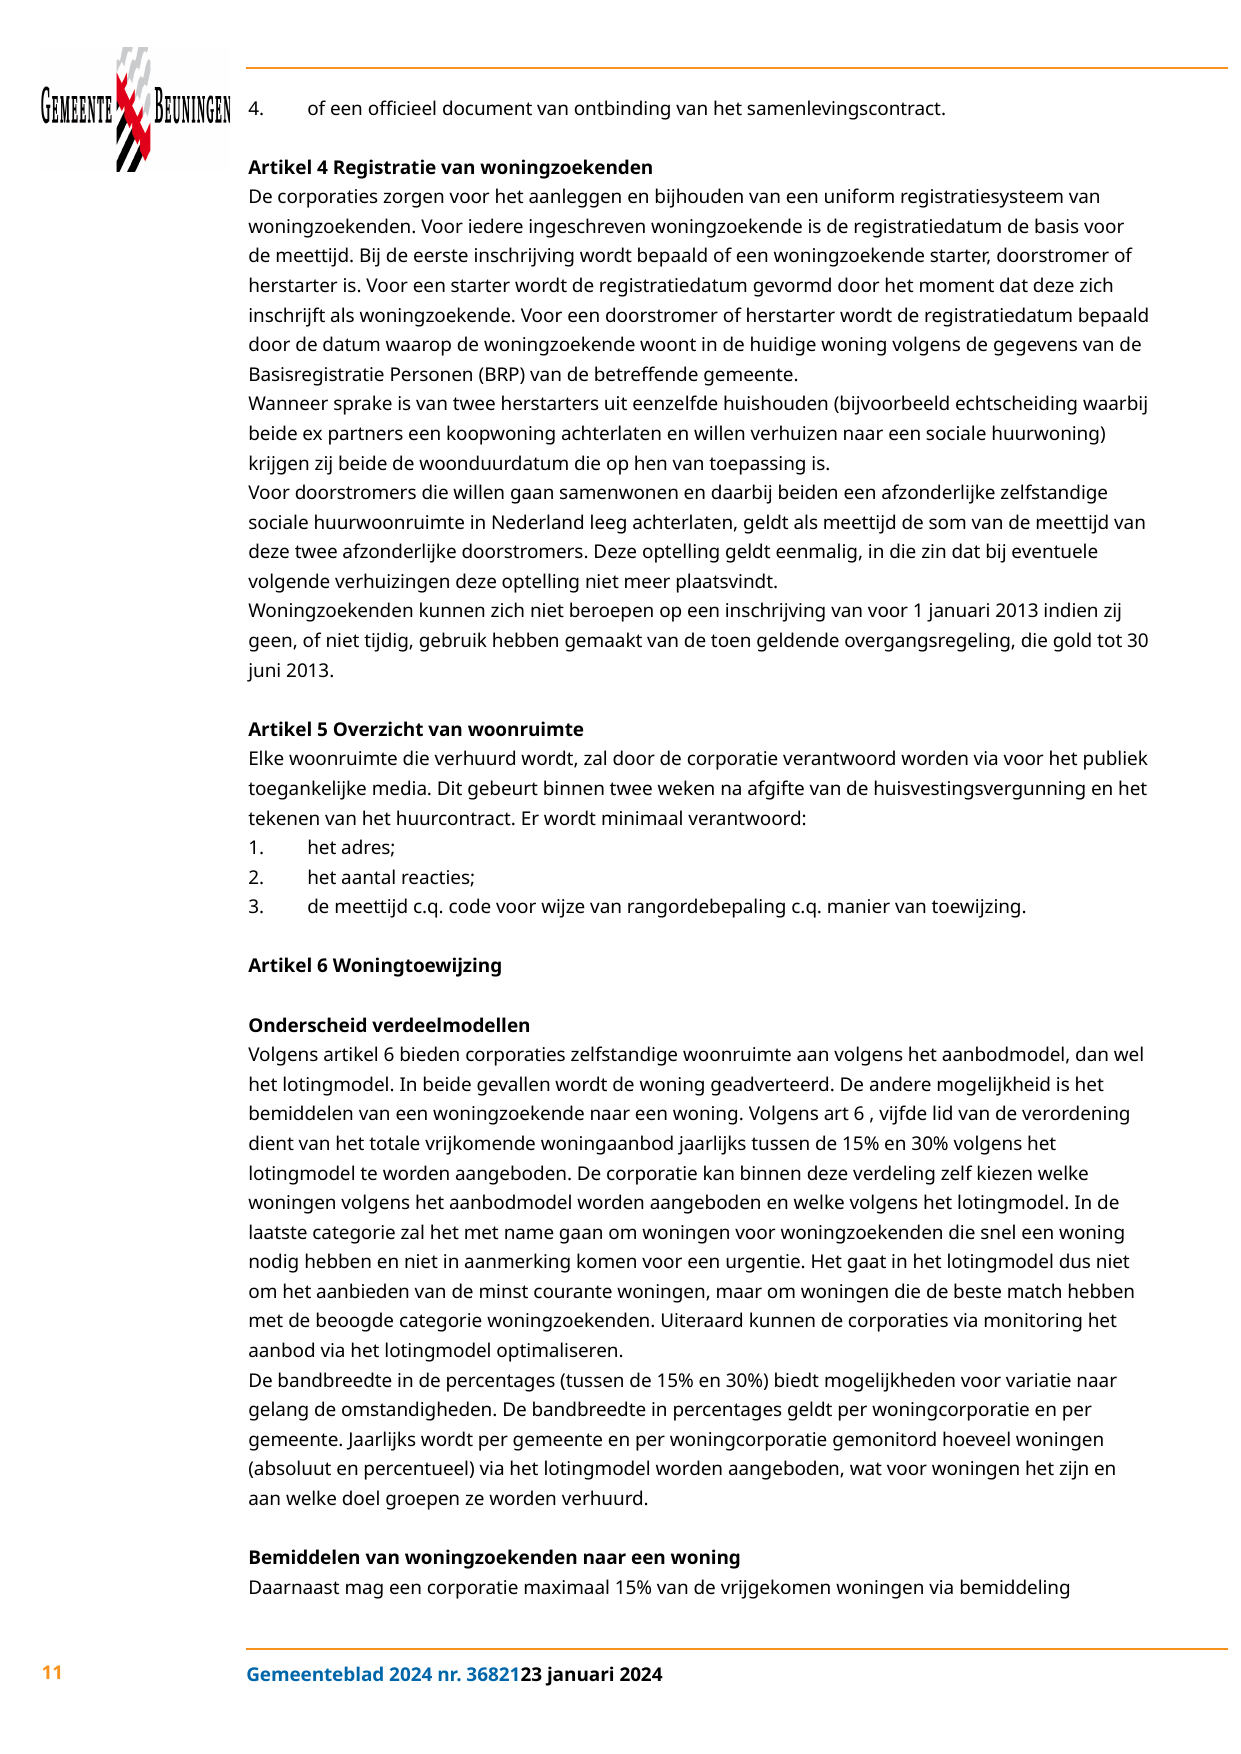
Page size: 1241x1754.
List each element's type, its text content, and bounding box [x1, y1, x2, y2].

list het aantal reacties; [248, 864, 1152, 890]
text Artikel 4 Registratie van woningzoekenden [248, 154, 1152, 180]
list de meettijd c.q. code voor wijze van rangordebepaling c.q. manier van toewijzing. [248, 893, 1152, 919]
picture [41, 47, 231, 172]
text Bemiddelen van woningzoekenden naar een woning [248, 1544, 1152, 1570]
text Daarnaast mag een corporatie maximaal 15% van de vrijgekomen woningen via bemiddeling [248, 1574, 1152, 1600]
text Artikel 6 Woningtoewijzing [248, 953, 1152, 978]
text Artikel 5 Overzicht van woonruimte [248, 716, 1152, 742]
text Volgens artikel 6 bieden corporaties zelfstandige woonruimte aan volgens het aanbodmodel, dan wel het lotingmodel. In beide gevallen wordt de woning geadverteerd. De andere mogelijkheid is het bemiddelen van een woningzoekende naar een woning. Volgens art 6 , vijfde lid van de verordening dient van het totale vrijkomende woningaanbod jaarlijks tussen de 15% en 30% volgens het lotingmodel te worden aangeboden. De corporatie kan binnen deze verdeling zelf kiezen welke woningen volgens het aanbodmodel worden aangeboden en welke volgens het lotingmodel. In de laatste categorie zal het met name gaan om woningen voor woningzoekenden die snel een woning nodig hebben en niet in aanmerking komen voor een urgentie. Het gaat in het lotingmodel dus niet om het aanbieden van de minst courante woningen, maar om woningen die de beste match hebben met de beoogde categorie woningzoekenden. Uiteraard kunnen de corporaties via monitoring het aanbod via het lotingmodel optimaliseren. [248, 1041, 1152, 1363]
text De bandbreedte in de percentages (tussen de 15% en 30%) biedt mogelijkheden voor variatie naar gelang de omstandigheden. De bandbreedte in percentages geldt per woningcorporatie en per gemeente. Jaarlijks wordt per gemeente en per woningcorporatie gemonitord hoeveel woningen (absoluut en percentueel) via het lotingmodel worden aangeboden, wat voor woningen het zijn en aan welke doel groepen ze worden verhuurd. [248, 1367, 1152, 1511]
list of een officieel document van ontbinding van het samenlevingscontract. [248, 95, 1152, 121]
text Woningzoekenden kunnen zich niet beroepen op een inschrijving van voor 1 januari 2013 indien zij geen, of niet tijdig, gebruik hebben gemaakt van de toen geldende overgangsregeling, die gold tot 30 juni 2013. [248, 598, 1152, 683]
text De corporaties zorgen voor het aanleggen en bijhouden van een uniform registratiesysteem van woningzoekenden. Voor iedere ingeschreven woningzoekende is de registratiedatum de basis voor de meettijd. Bij de eerste inschrijving wordt bepaald of een woningzoekende starter, doorstromer of herstarter is. Voor een starter wordt de registratiedatum gevormd door het moment dat deze zich inschrijft als woningzoekende. Voor een doorstromer of herstarter wordt de registratiedatum bepaald door de datum waarop de woningzoekende woont in de huidige woning volgens de gegevens van de Basisregistratie Personen (BRP) van de betreffende gemeente. [248, 183, 1152, 387]
text Wanneer sprake is van twee herstarters uit eenzelfde huishouden (bijvoorbeeld echtscheiding waarbij beide ex partners een koopwoning achterlaten en willen verhuizen naar een sociale huurwoning) krijgen zij beide de woonduurdatum die op hen van toepassing is. [248, 391, 1152, 476]
list het adres; [248, 834, 1152, 860]
text Onderscheid verdeelmodellen [248, 1012, 1152, 1038]
text Elke woonruimte die verhuurd wordt, zal door de corporatie verantwoord worden via voor het publiek toegankelijke media. Dit gebeurt binnen twee weken na afgifte van de huisvestingsvergunning en het tekenen van het huurcontract. Er wordt minimaal verantwoord: [248, 746, 1152, 831]
text Voor doorstromers die willen gaan samenwonen en daarbij beiden een afzonderlijke zelfstandige sociale huurwoonruimte in Nederland leeg achterlaten, geldt als meettijd de som van de meettijd van deze twee afzonderlijke doorstromers. Deze optelling geldt eenmalig, in die zin dat bij eventuele volgende verhuizingen deze optelling niet meer plaatsvindt. [248, 479, 1152, 594]
